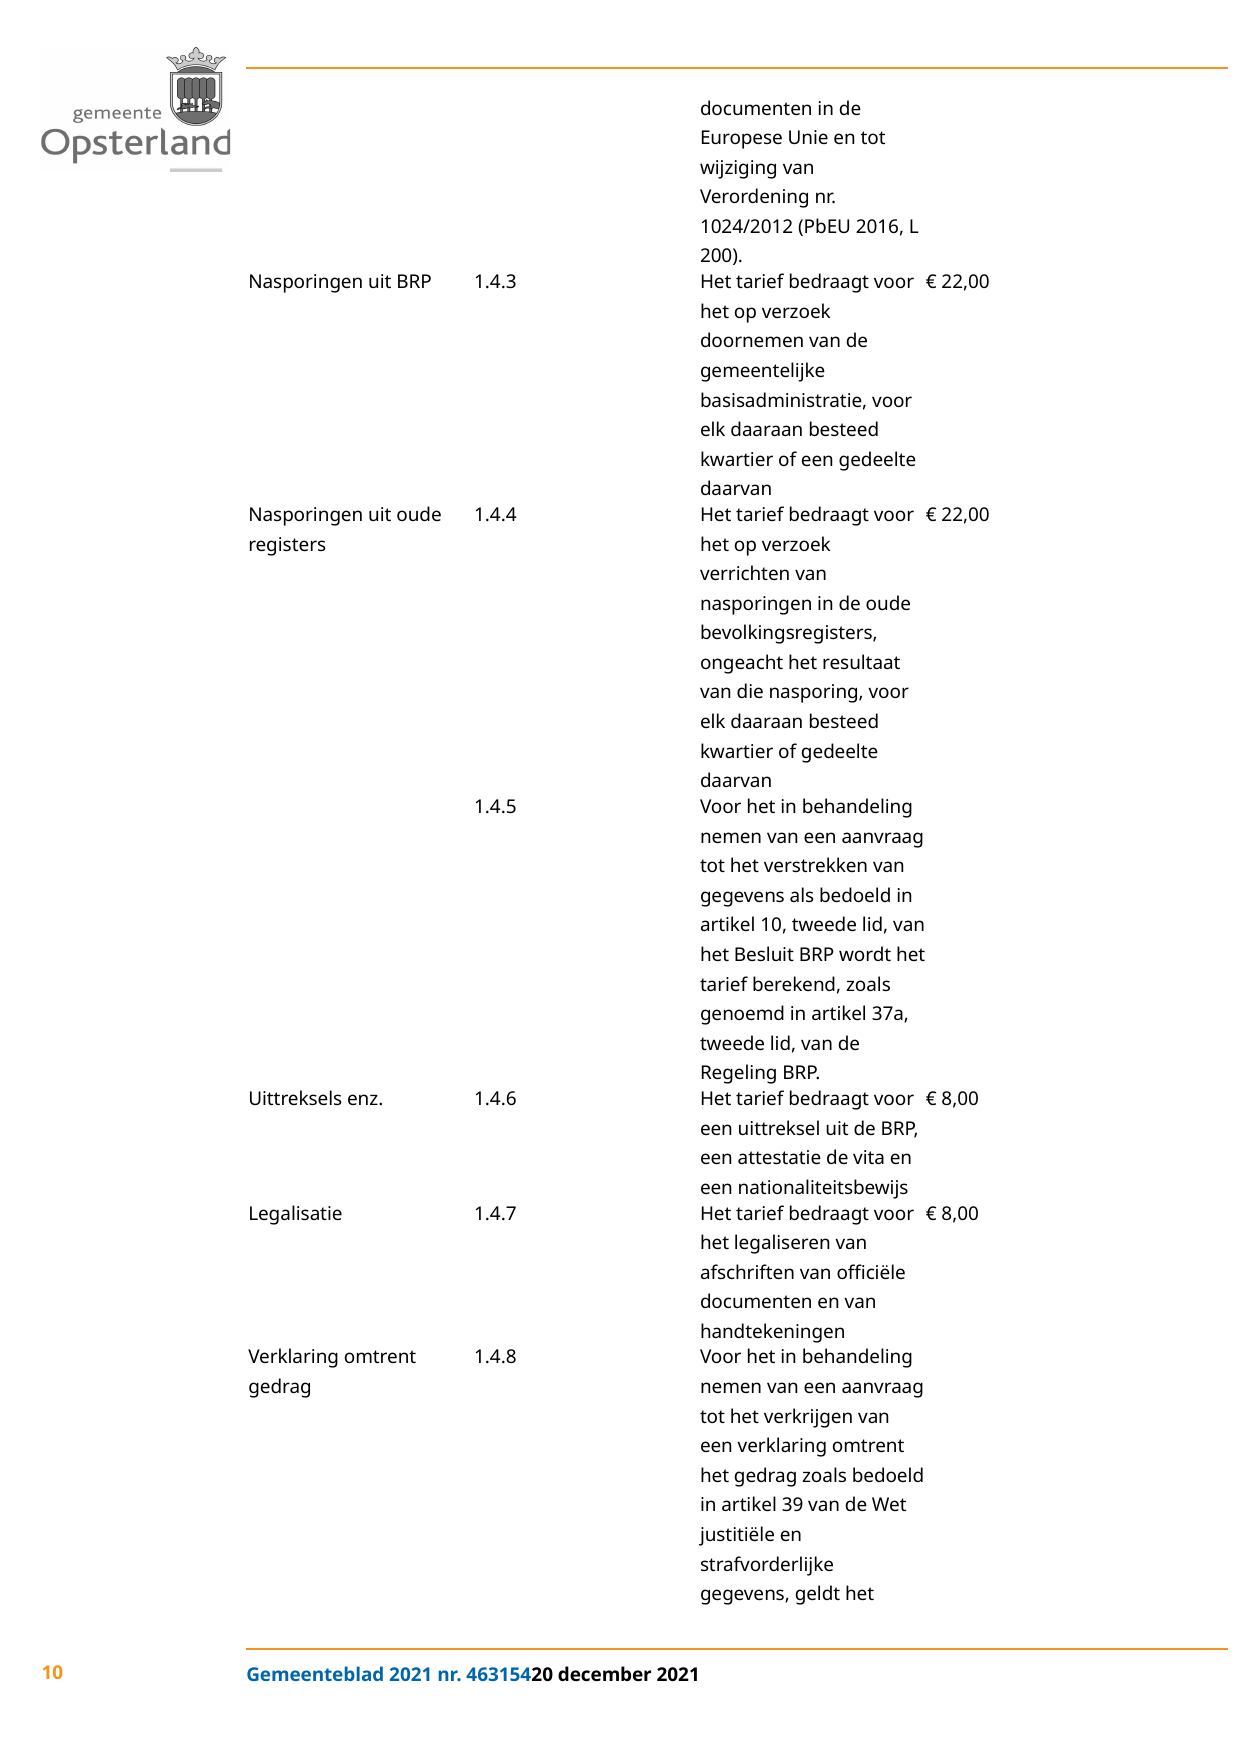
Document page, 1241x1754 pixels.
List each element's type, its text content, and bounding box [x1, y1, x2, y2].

table_cell Legalisatie [248, 1200, 474, 1344]
table_cell Voor het in behandeling nemen van een aanvraag tot het verstrekken van gegevens als bedoeld in artikel 10, tweede lid, van het Besluit BRP wordt het tarief berekend, zoals genoemd in artikel 37a, tweede lid, van de Regeling BRP. [700, 793, 926, 1085]
table_cell 1.4.7 [474, 1200, 700, 1344]
table_cell € 22,00 [926, 269, 1152, 501]
table_cell € 8,00 [926, 1085, 1152, 1200]
table_cell Uittreksels enz. [248, 1085, 474, 1200]
table_cell [926, 1344, 1152, 1606]
table_cell Het tarief bedraagt voor een uittreksel uit de BRP, een attestatie de vita en een nationaliteitsbewijs [700, 1085, 926, 1200]
table_cell [474, 95, 700, 268]
table_cell 1.4.6 [474, 1085, 700, 1200]
table_cell 1.4.3 [474, 269, 700, 501]
table_cell [926, 95, 1152, 268]
table_cell documenten in de Europese Unie en tot wijziging van Verordening nr. 1024/2012 (PbEU 2016, L 200). [700, 95, 926, 268]
table_cell Verklaring omtrent gedrag [248, 1344, 474, 1606]
table_cell Het tarief bedraagt voor het op verzoek doornemen van de gemeentelijke basisadministratie, voor elk daaraan besteed kwartier of een gedeelte daarvan [700, 269, 926, 501]
table_cell [926, 793, 1152, 1085]
table_cell 1.4.4 [474, 501, 700, 793]
table_cell Nasporingen uit oude registers [248, 501, 474, 793]
table_cell € 8,00 [926, 1200, 1152, 1344]
table_cell Het tarief bedraagt voor het legaliseren van afschriften van officiële documenten en van handtekeningen [700, 1200, 926, 1344]
picture [41, 47, 231, 172]
table_cell Voor het in behandeling nemen van een aanvraag tot het verkrijgen van een verklaring omtrent het gedrag zoals bedoeld in artikel 39 van de Wet justitiële en strafvorderlijke gegevens, geldt het [700, 1344, 926, 1606]
table_cell [248, 95, 474, 268]
table_cell 1.4.5 [474, 793, 700, 1085]
table_cell Nasporingen uit BRP [248, 269, 474, 501]
table_cell [248, 793, 474, 1085]
table_cell € 22,00 [926, 501, 1152, 793]
table_cell Het tarief bedraagt voor het op verzoek verrichten van nasporingen in de oude bevolkingsregisters, ongeacht het resultaat van die nasporing, voor elk daaraan besteed kwartier of gedeelte daarvan [700, 501, 926, 793]
table_cell 1.4.8 [474, 1344, 700, 1606]
